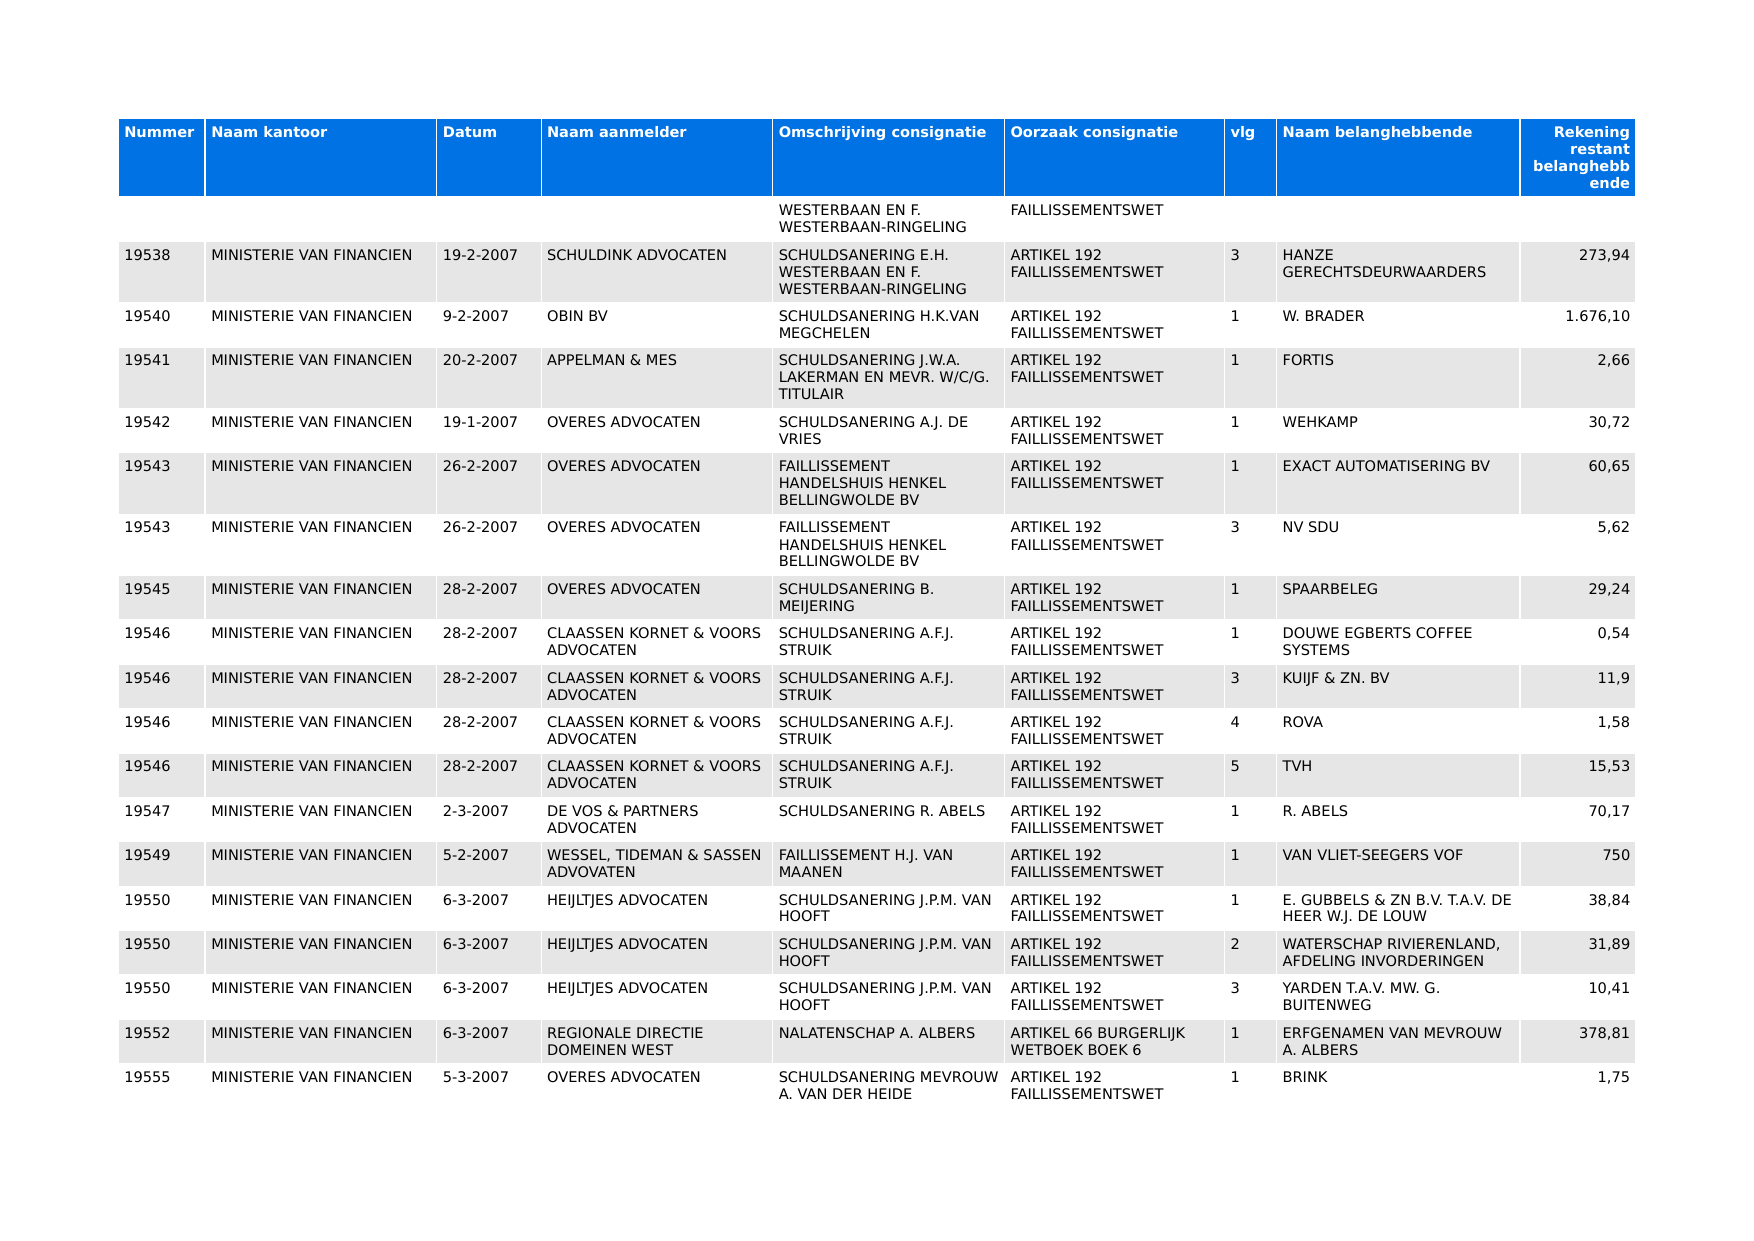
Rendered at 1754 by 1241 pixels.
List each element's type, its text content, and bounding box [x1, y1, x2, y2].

table_cell ARTIKEL 192 FAILLISSEMENTSWET [1005, 242, 1224, 302]
table_cell 1.676,10 [1521, 303, 1635, 347]
table_cell 1 [1225, 303, 1276, 347]
table_header Rekening restant belanghebbende [1521, 119, 1635, 196]
table_cell 60,65 [1521, 453, 1635, 514]
table_cell 6-3-2007 [437, 975, 541, 1019]
table_cell MINISTERIE VAN FINANCIEN [206, 665, 436, 708]
table_cell MINISTERIE VAN FINANCIEN [206, 620, 436, 664]
table_cell 378,81 [1521, 1020, 1635, 1063]
table_cell 19550 [119, 931, 204, 974]
table_cell OVERES ADVOCATEN [542, 409, 772, 452]
table_cell 15,53 [1521, 754, 1635, 797]
table_cell DE VOS & PARTNERS ADVOCATEN [542, 798, 772, 841]
table_cell MINISTERIE VAN FINANCIEN [206, 754, 436, 797]
table_cell NV SDU [1277, 515, 1519, 575]
table_cell TVH [1277, 754, 1519, 797]
table_cell MINISTERIE VAN FINANCIEN [206, 1020, 436, 1063]
table_cell 2,66 [1521, 348, 1635, 408]
table_cell SCHULDINK ADVOCATEN [542, 242, 772, 302]
table_cell ARTIKEL 192 FAILLISSEMENTSWET [1005, 798, 1224, 841]
table_cell 11,9 [1521, 665, 1635, 708]
table_cell APPELMAN & MES [542, 348, 772, 408]
table_cell VAN VLIET-SEEGERS VOF [1277, 842, 1519, 886]
table_cell 19538 [119, 242, 204, 302]
table_cell FAILLISSEMENT HANDELSHUIS HENKEL BELLINGWOLDE BV [773, 515, 1004, 575]
table_cell 3 [1225, 665, 1276, 708]
table_cell R. ABELS [1277, 798, 1519, 841]
table_cell [1225, 198, 1276, 241]
table_cell CLAASSEN KORNET & VOORS ADVOCATEN [542, 620, 772, 664]
table_cell SCHULDSANERING A.F.J. STRUIK [773, 709, 1004, 752]
table_cell [1521, 198, 1635, 241]
table_cell OBIN BV [542, 303, 772, 347]
table_cell SCHULDSANERING A.F.J. STRUIK [773, 620, 1004, 664]
table_cell YARDEN T.A.V. MW. G. BUITENWEG [1277, 975, 1519, 1019]
table_cell FAILLISSEMENT H.J. VAN MAANEN [773, 842, 1004, 886]
table_cell MINISTERIE VAN FINANCIEN [206, 348, 436, 408]
table_cell ARTIKEL 192 FAILLISSEMENTSWET [1005, 975, 1224, 1019]
table_cell 1 [1225, 1020, 1276, 1063]
table_cell 29,24 [1521, 576, 1635, 619]
table_cell 28-2-2007 [437, 709, 541, 752]
table_cell SCHULDSANERING J.W.A. LAKERMAN EN MEVR. W/C/G. TITULAIR [773, 348, 1004, 408]
table_cell ARTIKEL 192 FAILLISSEMENTSWET [1005, 409, 1224, 452]
table_cell 38,84 [1521, 887, 1635, 930]
table_cell [437, 198, 541, 241]
table_cell ARTIKEL 192 FAILLISSEMENTSWET [1005, 1064, 1224, 1107]
table_cell ARTIKEL 192 FAILLISSEMENTSWET [1005, 576, 1224, 619]
table_cell SCHULDSANERING A.J. DE VRIES [773, 409, 1004, 452]
table_cell 19546 [119, 620, 204, 664]
table_cell WESTERBAAN EN F. WESTERBAAN-RINGELING [773, 198, 1004, 241]
table_cell 19552 [119, 1020, 204, 1063]
table_cell REGIONALE DIRECTIE DOMEINEN WEST [542, 1020, 772, 1063]
table_cell MINISTERIE VAN FINANCIEN [206, 798, 436, 841]
table_cell WATERSCHAP RIVIERENLAND, AFDELING INVORDERINGEN [1277, 931, 1519, 974]
table_cell 1 [1225, 576, 1276, 619]
table_cell 31,89 [1521, 931, 1635, 974]
table_cell 19545 [119, 576, 204, 619]
table_cell 6-3-2007 [437, 1020, 541, 1063]
table_cell ARTIKEL 192 FAILLISSEMENTSWET [1005, 453, 1224, 514]
table_cell MINISTERIE VAN FINANCIEN [206, 303, 436, 347]
table_cell ARTIKEL 192 FAILLISSEMENTSWET [1005, 887, 1224, 930]
table_cell 1 [1225, 409, 1276, 452]
table_header Naam belanghebbende [1277, 119, 1519, 196]
table_header Oorzaak consignatie [1005, 119, 1224, 196]
table_cell ARTIKEL 66 BURGERLIJK WETBOEK BOEK 6 [1005, 1020, 1224, 1063]
table_cell 1,75 [1521, 1064, 1635, 1107]
table_header Naam kantoor [206, 119, 436, 196]
table_cell 273,94 [1521, 242, 1635, 302]
table_cell 26-2-2007 [437, 453, 541, 514]
table_cell 19547 [119, 798, 204, 841]
table_cell 3 [1225, 515, 1276, 575]
table_cell OVERES ADVOCATEN [542, 515, 772, 575]
table_cell ARTIKEL 192 FAILLISSEMENTSWET [1005, 665, 1224, 708]
table_cell FAILLISSEMENT HANDELSHUIS HENKEL BELLINGWOLDE BV [773, 453, 1004, 514]
table_cell 19546 [119, 754, 204, 797]
table_cell 3 [1225, 975, 1276, 1019]
table_cell SCHULDSANERING J.P.M. VAN HOOFT [773, 887, 1004, 930]
table_cell ARTIKEL 192 FAILLISSEMENTSWET [1005, 515, 1224, 575]
table_cell 1 [1225, 798, 1276, 841]
table_cell CLAASSEN KORNET & VOORS ADVOCATEN [542, 709, 772, 752]
table_cell 19555 [119, 1064, 204, 1107]
table_cell 5-2-2007 [437, 842, 541, 886]
table_cell ARTIKEL 192 FAILLISSEMENTSWET [1005, 842, 1224, 886]
table_cell MINISTERIE VAN FINANCIEN [206, 1064, 436, 1107]
table_cell ROVA [1277, 709, 1519, 752]
table_cell 0,54 [1521, 620, 1635, 664]
table_cell 1 [1225, 620, 1276, 664]
table_cell 28-2-2007 [437, 576, 541, 619]
table_cell WEHKAMP [1277, 409, 1519, 452]
table_cell 19550 [119, 975, 204, 1019]
table_cell 30,72 [1521, 409, 1635, 452]
table_cell MINISTERIE VAN FINANCIEN [206, 842, 436, 886]
table_cell 5-3-2007 [437, 1064, 541, 1107]
table_cell 1 [1225, 348, 1276, 408]
table_cell MINISTERIE VAN FINANCIEN [206, 242, 436, 302]
table_cell MINISTERIE VAN FINANCIEN [206, 931, 436, 974]
table_cell 70,17 [1521, 798, 1635, 841]
table_header Omschrijving consignatie [773, 119, 1004, 196]
table_cell 1,58 [1521, 709, 1635, 752]
table_cell MINISTERIE VAN FINANCIEN [206, 709, 436, 752]
table_cell OVERES ADVOCATEN [542, 576, 772, 619]
table_cell [1277, 198, 1519, 241]
table_cell 19540 [119, 303, 204, 347]
table_cell KUIJF & ZN. BV [1277, 665, 1519, 708]
table_cell ARTIKEL 192 FAILLISSEMENTSWET [1005, 754, 1224, 797]
table_cell DOUWE EGBERTS COFFEE SYSTEMS [1277, 620, 1519, 664]
table_cell 19546 [119, 709, 204, 752]
table_cell HEIJLTJES ADVOCATEN [542, 931, 772, 974]
table_cell 6-3-2007 [437, 931, 541, 974]
table_cell SCHULDSANERING B. MEIJERING [773, 576, 1004, 619]
table_cell ERFGENAMEN VAN MEVROUW A. ALBERS [1277, 1020, 1519, 1063]
table_cell 10,41 [1521, 975, 1635, 1019]
table_cell NALATENSCHAP A. ALBERS [773, 1020, 1004, 1063]
table_cell 9-2-2007 [437, 303, 541, 347]
table_cell 19-1-2007 [437, 409, 541, 452]
table_cell SCHULDSANERING MEVROUW A. VAN DER HEIDE [773, 1064, 1004, 1107]
table_cell SCHULDSANERING E.H. WESTERBAAN EN F. WESTERBAAN-RINGELING [773, 242, 1004, 302]
table_cell [119, 198, 204, 241]
table_cell 2-3-2007 [437, 798, 541, 841]
table_cell FAILLISSEMENTSWET [1005, 198, 1224, 241]
table_cell W. BRADER [1277, 303, 1519, 347]
table_cell 4 [1225, 709, 1276, 752]
table_cell OVERES ADVOCATEN [542, 453, 772, 514]
table_cell 19550 [119, 887, 204, 930]
table_cell 1 [1225, 1064, 1276, 1107]
table_cell SCHULDSANERING J.P.M. VAN HOOFT [773, 975, 1004, 1019]
table_header Nummer [119, 119, 204, 196]
table_cell 19-2-2007 [437, 242, 541, 302]
table_cell ARTIKEL 192 FAILLISSEMENTSWET [1005, 348, 1224, 408]
table_cell 6-3-2007 [437, 887, 541, 930]
table_cell CLAASSEN KORNET & VOORS ADVOCATEN [542, 754, 772, 797]
table_cell MINISTERIE VAN FINANCIEN [206, 887, 436, 930]
table_cell SCHULDSANERING A.F.J. STRUIK [773, 665, 1004, 708]
table_cell SPAARBELEG [1277, 576, 1519, 619]
table_cell SCHULDSANERING J.P.M. VAN HOOFT [773, 931, 1004, 974]
table_cell MINISTERIE VAN FINANCIEN [206, 576, 436, 619]
table_cell BRINK [1277, 1064, 1519, 1107]
table_cell OVERES ADVOCATEN [542, 1064, 772, 1107]
table_header Datum [437, 119, 541, 196]
table_cell 19541 [119, 348, 204, 408]
table_cell SCHULDSANERING A.F.J. STRUIK [773, 754, 1004, 797]
table_cell 19543 [119, 453, 204, 514]
table_cell 19543 [119, 515, 204, 575]
table_cell 5,62 [1521, 515, 1635, 575]
table_cell HEIJLTJES ADVOCATEN [542, 975, 772, 1019]
table_cell 28-2-2007 [437, 620, 541, 664]
table_cell ARTIKEL 192 FAILLISSEMENTSWET [1005, 620, 1224, 664]
table_cell ARTIKEL 192 FAILLISSEMENTSWET [1005, 709, 1224, 752]
table_cell 750 [1521, 842, 1635, 886]
table_cell 28-2-2007 [437, 754, 541, 797]
table_cell 1 [1225, 453, 1276, 514]
table_cell ARTIKEL 192 FAILLISSEMENTSWET [1005, 303, 1224, 347]
table_cell SCHULDSANERING H.K.VAN MEGCHELEN [773, 303, 1004, 347]
table_cell 1 [1225, 887, 1276, 930]
table_cell [542, 198, 772, 241]
table_cell 1 [1225, 842, 1276, 886]
table_cell 19546 [119, 665, 204, 708]
table_cell 5 [1225, 754, 1276, 797]
table_header vlg [1225, 119, 1276, 196]
table_cell 3 [1225, 242, 1276, 302]
table_cell 19549 [119, 842, 204, 886]
table_cell EXACT AUTOMATISERING BV [1277, 453, 1519, 514]
table_cell 2 [1225, 931, 1276, 974]
table_cell E. GUBBELS & ZN B.V. T.A.V. DE HEER W.J. DE LOUW [1277, 887, 1519, 930]
table_cell MINISTERIE VAN FINANCIEN [206, 975, 436, 1019]
table_cell 28-2-2007 [437, 665, 541, 708]
table_cell WESSEL, TIDEMAN & SASSEN ADVOVATEN [542, 842, 772, 886]
table_cell 19542 [119, 409, 204, 452]
table_cell HANZE GERECHTSDEURWAARDERS [1277, 242, 1519, 302]
table_cell CLAASSEN KORNET & VOORS ADVOCATEN [542, 665, 772, 708]
table_cell ARTIKEL 192 FAILLISSEMENTSWET [1005, 931, 1224, 974]
table_cell FORTIS [1277, 348, 1519, 408]
table_cell SCHULDSANERING R. ABELS [773, 798, 1004, 841]
table_cell 20-2-2007 [437, 348, 541, 408]
table_cell MINISTERIE VAN FINANCIEN [206, 515, 436, 575]
table_cell 26-2-2007 [437, 515, 541, 575]
table_cell [206, 198, 436, 241]
table_cell HEIJLTJES ADVOCATEN [542, 887, 772, 930]
table_cell MINISTERIE VAN FINANCIEN [206, 453, 436, 514]
table_header Naam aanmelder [542, 119, 772, 196]
table_cell MINISTERIE VAN FINANCIEN [206, 409, 436, 452]
